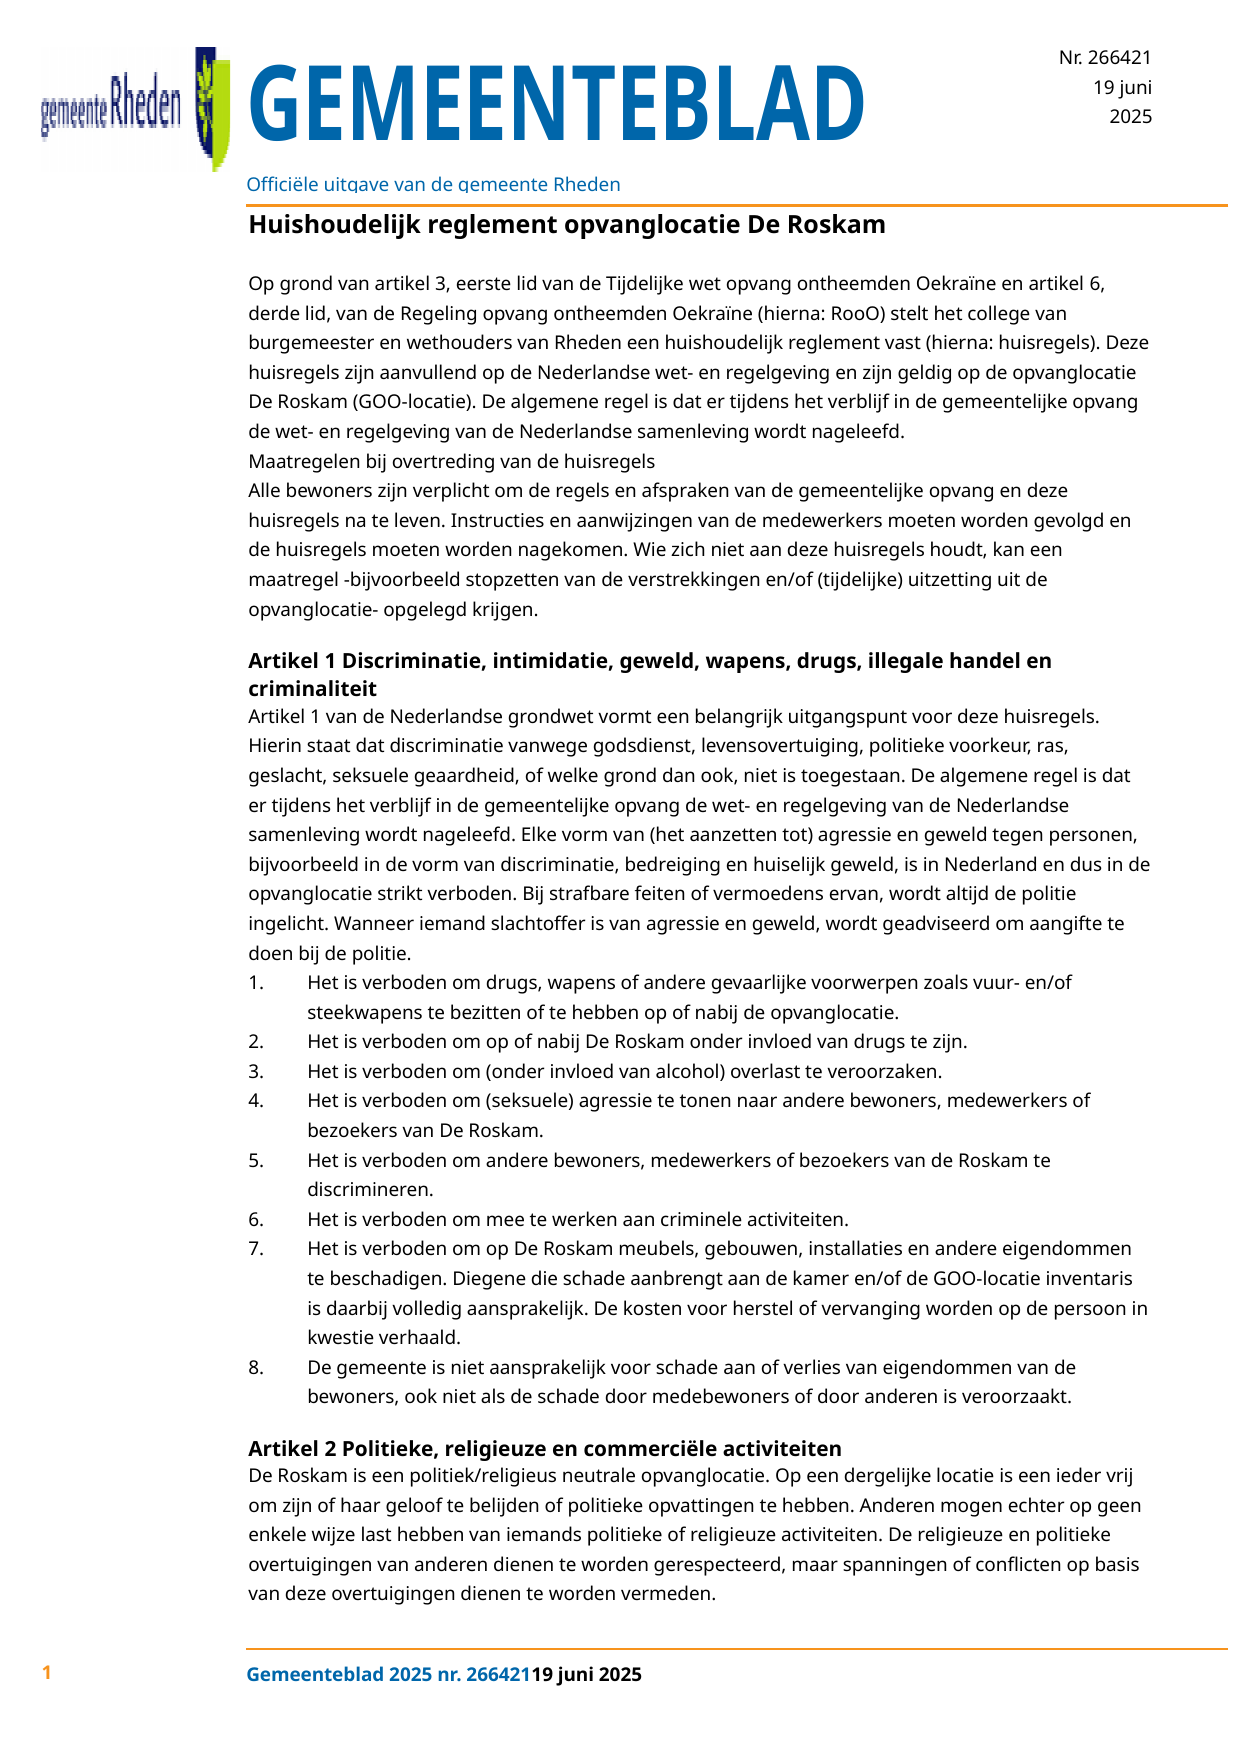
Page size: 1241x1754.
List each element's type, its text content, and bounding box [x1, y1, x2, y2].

list Het is verboden om (seksuele) agressie te tonen naar andere bewoners, medewerkers of bezoekers van De Roskam. [248, 1088, 1152, 1143]
text Maatregelen bij overtreding van de huisregels [248, 448, 1152, 473]
text De Roskam is een politiek/religieus neutrale opvanglocatie. Op een dergelijke locatie is een ieder vrij om zijn of haar geloof te belijden of politieke opvattingen te hebben. Anderen mogen echter op geen enkele wijze last hebben van iemands politieke of religieuze activiteiten. De religieuze en politieke overtuigingen van anderen dienen te worden gerespecteerd, maar spanningen of conflicten op basis van deze overtuigingen dienen te worden vermeden. [248, 1462, 1152, 1606]
text Artikel 1 Discriminatie, intimidatie, geweld, wapens, drugs, illegale handel en criminaliteit [248, 646, 1152, 703]
list Het is verboden om op of nabij De Roskam onder invloed van drugs te zijn. [248, 1028, 1152, 1054]
list Het is verboden om mee te werken aan criminele activiteiten. [248, 1206, 1152, 1232]
text Artikel 2 Politieke, religieuze en commerciële activiteiten [248, 1434, 1152, 1462]
text Artikel 1 van de Nederlandse grondwet vormt een belangrijk uitgangspunt voor deze huisregels. Hierin staat dat discriminatie vanwege godsdienst, levensovertuiging, politieke voorkeur, ras, geslacht, seksuele geaardheid, of welke grond dan ook, niet is toegestaan. De algemene regel is dat er tijdens het verblijf in de gemeentelijke opvang de wet- en regelgeving van de Nederlandse samenleving wordt nageleefd. Elke vorm van (het aanzetten tot) agressie en geweld tegen personen, bijvoorbeeld in de vorm van discriminatie, bedreiging en huiselijk geweld, is in Nederland en dus in de opvanglocatie strikt verboden. Bij strafbare feiten of vermoedens ervan, wordt altijd de politie ingelicht. Wanneer iemand slachtoffer is van agressie en geweld, wordt geadviseerd om aangifte te doen bij de politie. [248, 703, 1152, 965]
text Alle bewoners zijn verplicht om de regels en afspraken van de gemeentelijke opvang en deze huisregels na te leven. Instructies en aanwijzingen van de medewerkers moeten worden gevolgd en de huisregels moeten worden nagekomen. Wie zich niet aan deze huisregels houdt, kan een maatregel -bijvoorbeeld stopzetten van de verstrekkingen en/of (tijdelijke) uitzetting uit de opvanglocatie- opgelegd krijgen. [248, 477, 1152, 621]
list Het is verboden om drugs, wapens of andere gevaarlijke voorwerpen zoals vuur- en/of steekwapens te bezitten of te hebben op of nabij de opvanglocatie. [248, 969, 1152, 1024]
list Het is verboden om op De Roskam meubels, gebouwen, installaties en andere eigendommen te beschadigen. Diegene die schade aanbrengt aan de kamer en/of de GOO-locatie inventaris is daarbij volledig aansprakelijk. De kosten voor herstel of vervanging worden op de persoon in kwestie verhaald. [248, 1236, 1152, 1350]
list De gemeente is niet aansprakelijk voor schade aan of verlies van eigendommen van de bewoners, ook niet als de schade door medebewoners of door anderen is veroorzaakt. [248, 1354, 1152, 1409]
picture [41, 47, 231, 172]
text Op grond van artikel 3, eerste lid van de Tijdelijke wet opvang ontheemden Oekraïne en artikel 6, derde lid, van de Regeling opvang ontheemden Oekraïne (hierna: RooO) stelt het college van burgemeester en wethouders van Rheden een huishoudelijk reglement vast (hierna: huisregels). Deze huisregels zijn aanvullend op de Nederlandse wet- en regelgeving en zijn geldig op de opvanglocatie De Roskam (GOO-locatie). De algemene regel is dat er tijdens het verblijf in de gemeentelijke opvang de wet- en regelgeving van de Nederlandse samenleving wordt nageleefd. [248, 270, 1152, 444]
list Het is verboden om (onder invloed van alcohol) overlast te veroorzaken. [248, 1058, 1152, 1084]
text Huishoudelijk reglement opvanglocatie De Roskam [248, 207, 1152, 241]
list Het is verboden om andere bewoners, medewerkers of bezoekers van de Roskam te discrimineren. [248, 1147, 1152, 1202]
